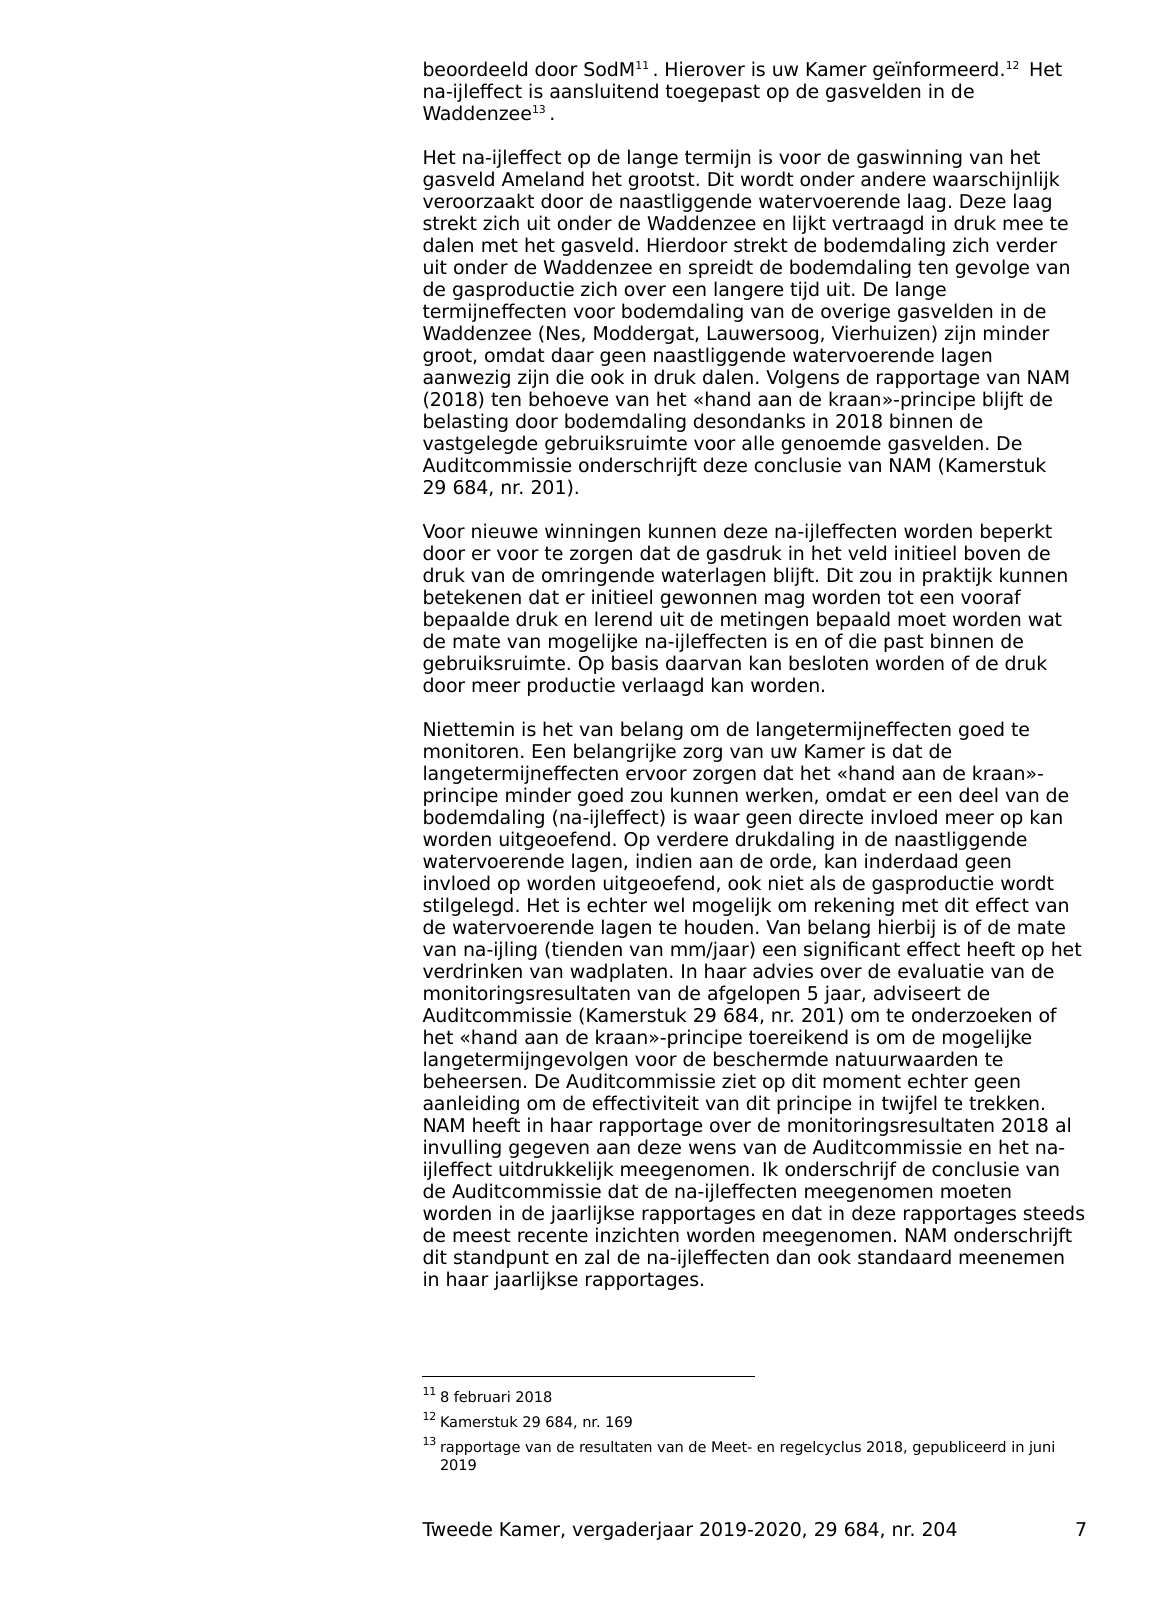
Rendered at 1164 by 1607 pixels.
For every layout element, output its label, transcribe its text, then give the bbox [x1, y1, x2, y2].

text Het na-ijleffect op de lange termijn is voor de gaswinning van het gasveld Ameland het grootst. Dit wordt onder andere waarschijnlijk veroorzaakt door de naastliggende watervoerende laag. Deze laag strekt zich uit onder de Waddenzee en lijkt vertraagd in druk mee te dalen met het gasveld. Hierdoor strekt de bodemdaling zich verder uit onder de Waddenzee en spreidt de bodemdaling ten gevolge van de gasproductie zich over een langere tijd uit. De lange termijneffecten voor bodemdaling van de overige gasvelden in de Waddenzee (Nes, Moddergat, Lauwersoog, Vierhuizen) zijn minder groot, omdat daar geen naastliggende watervoerende lagen aanwezig zijn die ook in druk dalen. Volgens de rapportage van NAM (2018) ten behoeve van het «hand aan de kraan»-principe blijft de belasting door bodemdaling desondanks in 2018 binnen de vastgelegde gebruiksruimte voor alle genoemde gasvelden. De Auditcommissie onderschrijft deze conclusie van NAM (Kamerstuk 29 684, nr. 201). [422, 147, 1087, 499]
text Voor nieuwe winningen kunnen deze na-ijleffecten worden beperkt door er voor te zorgen dat de gasdruk in het veld initieel boven de druk van de omringende waterlagen blijft. Dit zou in praktijk kunnen betekenen dat er initieel gewonnen mag worden tot een vooraf bepaalde druk en lerend uit de metingen bepaald moet worden wat de mate van mogelijke na-ijleffecten is en of die past binnen de gebruiksruimte. Op basis daarvan kan besloten worden of de druk door meer productie verlaagd kan worden. [422, 521, 1087, 697]
text Niettemin is het van belang om de langetermijneffecten goed te monitoren. Een belangrijke zorg van uw Kamer is dat de langetermijneffecten ervoor zorgen dat het «hand aan de kraan»-principe minder goed zou kunnen werken, omdat er een deel van de bodemdaling (na-ijleffect) is waar geen directe invloed meer op kan worden uitgeoefend. Op verdere drukdaling in de naastliggende watervoerende lagen, indien aan de orde, kan inderdaad geen invloed op worden uitgeoefend, ook niet als de gasproductie wordt stilgelegd. Het is echter wel mogelijk om rekening met dit effect van de watervoerende lagen te houden. Van belang hierbij is of de mate van na-ijling (tienden van mm/jaar) een significant effect heeft op het verdrinken van wadplaten. In haar advies over de evaluatie van de monitoringsresultaten van de afgelopen 5 jaar, adviseert de Auditcommissie (Kamerstuk 29 684, nr. 201) om te onderzoeken of het «hand aan de kraan»-principe toereikend is om de mogelijke langetermijngevolgen voor de beschermde natuurwaarden te beheersen. De Auditcommissie ziet op dit moment echter geen aanleiding om de effectiviteit van dit principe in twijfel te trekken. NAM heeft in haar rapportage over de monitoringsresultaten 2018 al invulling gegeven aan deze wens van de Auditcommissie en het na-ijleffect uitdrukkelijk meegenomen. Ik onderschrijf de conclusie van de Auditcommissie dat de na-ijleffecten meegenomen moeten worden in de jaarlijkse rapportages en dat in deze rapportages steeds de meest recente inzichten worden meegenomen. NAM onderschrijft dit standpunt en zal de na-ijleffecten dan ook standaard meenemen in haar jaarlijkse rapportages. [422, 719, 1087, 1291]
text beoordeeld door SodM. Hierover is uw Kamer geïnformeerd. Het na-ijleffect is aansluitend toegepast op de gasvelden in de Waddenzee. [422, 59, 1087, 125]
text 8 februari 2018 [422, 1385, 1087, 1407]
text Kamerstuk 29 684, nr. 169 [422, 1410, 1087, 1432]
text rapportage van de resultaten van de Meet- en regelcyclus 2018, gepubliceerd in juni 2019 [422, 1435, 1087, 1474]
